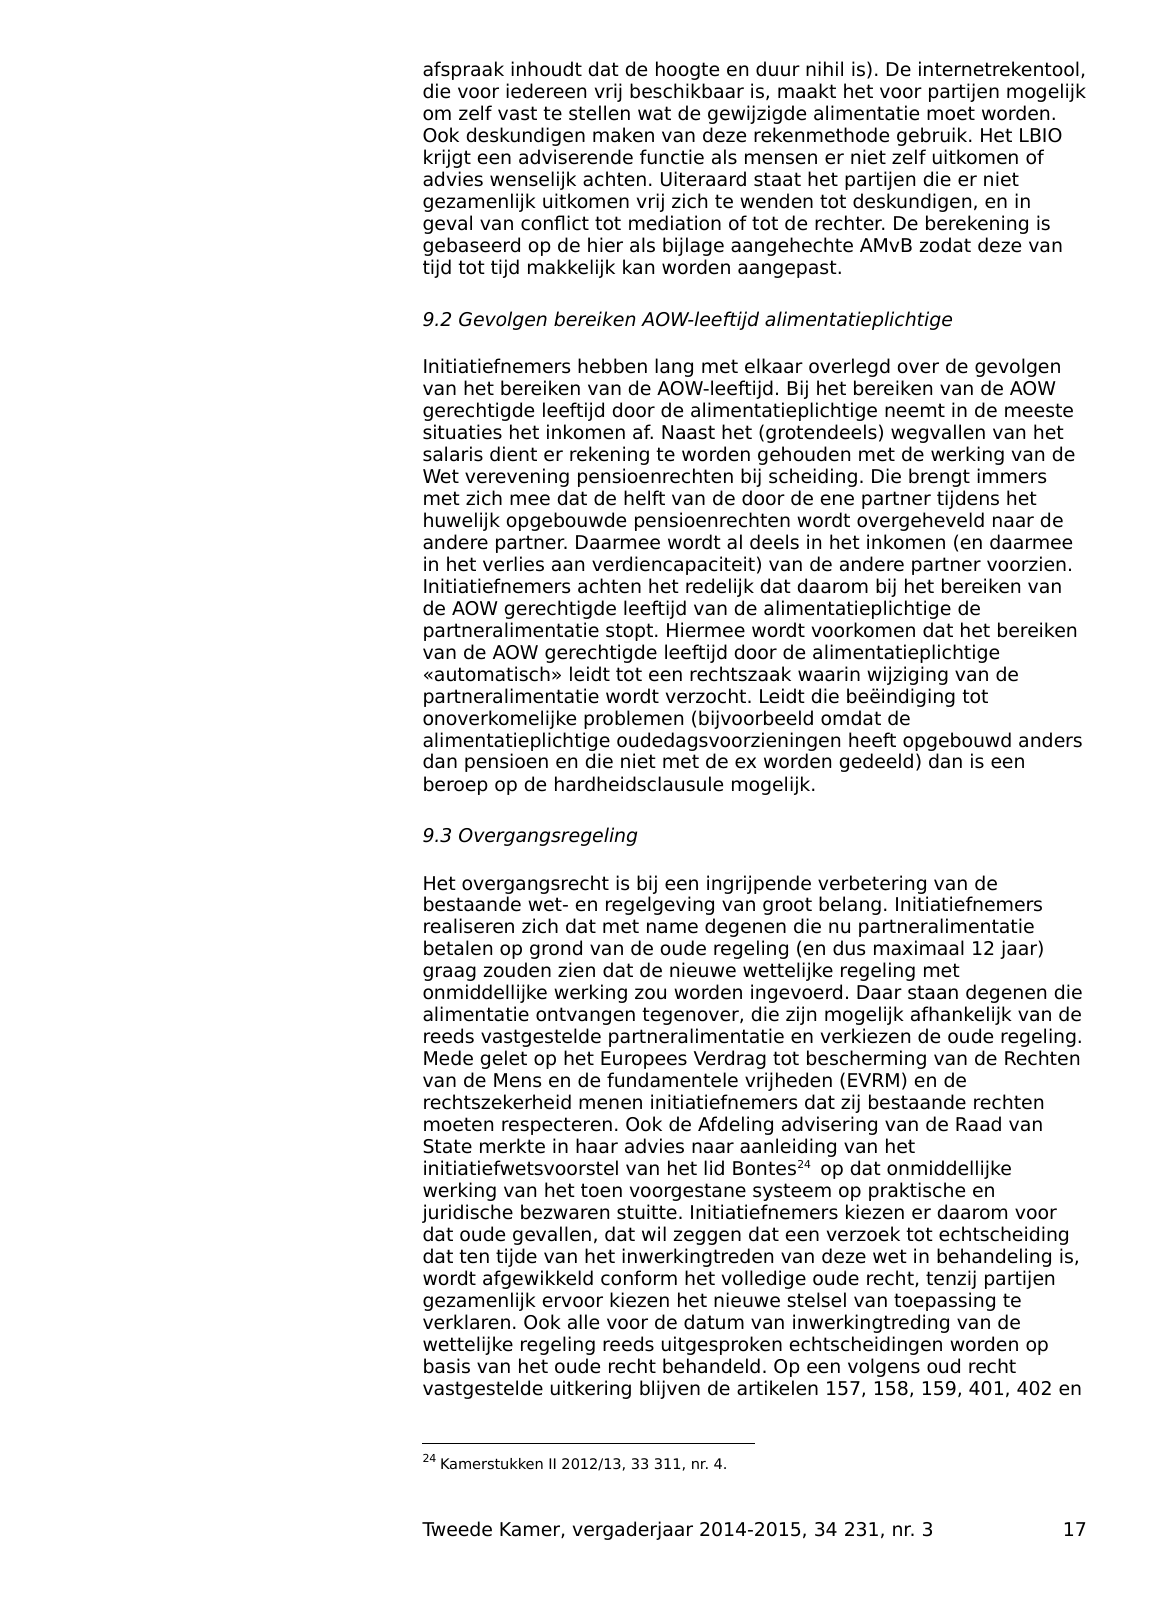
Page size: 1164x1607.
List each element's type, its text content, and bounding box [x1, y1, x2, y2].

text Het overgangsrecht is bij een ingrijpende verbetering van de bestaande wet- en regelgeving van groot belang. Initiatiefnemers realiseren zich dat met name degenen die nu partneralimentatie betalen op grond van de oude regeling (en dus maximaal 12 jaar) graag zouden zien dat de nieuwe wettelijke regeling met onmiddellijke werking zou worden ingevoerd. Daar staan degenen die alimentatie ontvangen tegenover, die zijn mogelijk afhankelijk van de reeds vastgestelde partneralimentatie en verkiezen de oude regeling. Mede gelet op het Europees Verdrag tot bescherming van de Rechten van de Mens en de fundamentele vrijheden (EVRM) en de rechtszekerheid menen initiatiefnemers dat zij bestaande rechten moeten respecteren. Ook de Afdeling advisering van de Raad van State merkte in haar advies naar aanleiding van het initiatiefwetsvoorstel van het lid Bontes op dat onmiddellijke werking van het toen voorgestane systeem op praktische en juridische bezwaren stuitte. Initiatiefnemers kiezen er daarom voor dat oude gevallen, dat wil zeggen dat een verzoek tot echtscheiding dat ten tijde van het inwerkingtreden van deze wet in behandeling is, wordt afgewikkeld conform het volledige oude recht, tenzij partijen gezamenlijk ervoor kiezen het nieuwe stelsel van toepassing te verklaren. Ook alle voor de datum van inwerkingtreding van de wettelijke regeling reeds uitgesproken echtscheidingen worden op basis van het oude recht behandeld. Op een volgens oud recht vastgestelde uitkering blijven de artikelen 157, 158, 159, 401, 402 en [422, 872, 1087, 1400]
text Initiatiefnemers hebben lang met elkaar overlegd over de gevolgen van het bereiken van de AOW-leeftijd. Bij het bereiken van de AOW gerechtigde leeftijd door de alimentatieplichtige neemt in de meeste situaties het inkomen af. Naast het (grotendeels) wegvallen van het salaris dient er rekening te worden gehouden met de werking van de Wet verevening pensioenrechten bij scheiding. Die brengt immers met zich mee dat de helft van de door de ene partner tijdens het huwelijk opgebouwde pensioenrechten wordt overgeheveld naar de andere partner. Daarmee wordt al deels in het inkomen (en daarmee in het verlies aan verdiencapaciteit) van de andere partner voorzien. Initiatiefnemers achten het redelijk dat daarom bij het bereiken van de AOW gerechtigde leeftijd van de alimentatieplichtige de partneralimentatie stopt. Hiermee wordt voorkomen dat het bereiken van de AOW gerechtigde leeftijd door de alimentatieplichtige «automatisch» leidt tot een rechtszaak waarin wijziging van de partneralimentatie wordt verzocht. Leidt die beëindiging tot onoverkomelijke problemen (bijvoorbeeld omdat de alimentatieplichtige oudedagsvoorzieningen heeft opgebouwd anders dan pensioen en die niet met de ex worden gedeeld) dan is een beroep op de hardheidsclausule mogelijk. [422, 356, 1087, 795]
text afspraak inhoudt dat de hoogte en duur nihil is). De internetrekentool, die voor iedereen vrij beschikbaar is, maakt het voor partijen mogelijk om zelf vast te stellen wat de gewijzigde alimentatie moet worden. Ook deskundigen maken van deze rekenmethode gebruik. Het LBIO krijgt een adviserende functie als mensen er niet zelf uitkomen of advies wenselijk achten. Uiteraard staat het partijen die er niet gezamenlijk uitkomen vrij zich te wenden tot deskundigen, en in geval van conflict tot mediation of tot de rechter. De berekening is gebaseerd op de hier als bijlage aangehechte AMvB zodat deze van tijd tot tijd makkelijk kan worden aangepast. [422, 59, 1087, 279]
text Kamerstukken II 2012/13, 33 311, nr. 4. [422, 1452, 1087, 1474]
subtitle 9.2 Gevolgen bereiken AOW-leeftijd alimentatieplichtige [422, 309, 1087, 331]
subtitle 9.3 Overgangsregeling [422, 825, 1087, 847]
